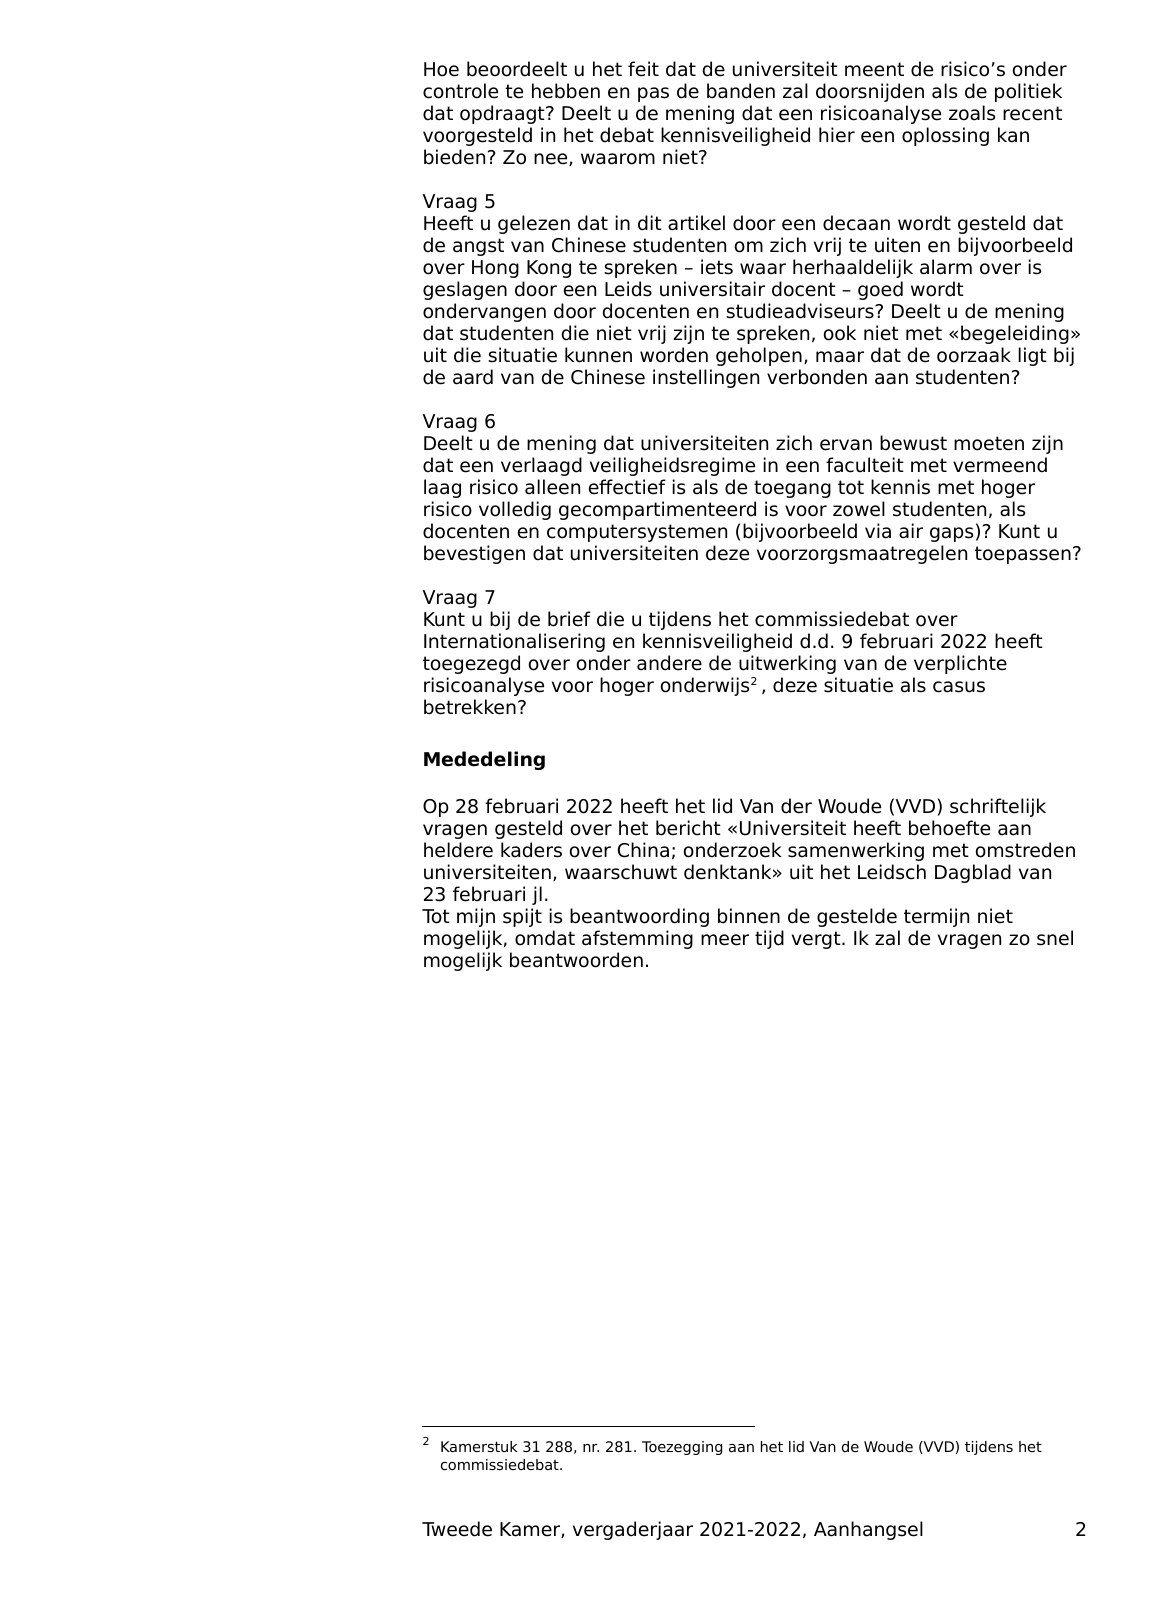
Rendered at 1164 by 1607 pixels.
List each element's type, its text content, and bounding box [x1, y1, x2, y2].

text Kamerstuk 31 288, nr. 281. Toezegging aan het lid Van de Woude (VVD) tijdens het commissiedebat. [422, 1435, 1087, 1474]
text Heeft u gelezen dat in dit artikel door een decaan wordt gesteld dat de angst van Chinese studenten om zich vrij te uiten en bijvoorbeeld over Hong Kong te spreken – iets waar herhaaldelijk alarm over is geslagen door een Leids universitair docent – goed wordt ondervangen door docenten en studieadviseurs? Deelt u de mening dat studenten die niet vrij zijn te spreken, ook niet met «begeleiding» uit die situatie kunnen worden geholpen, maar dat de oorzaak ligt bij de aard van de Chinese instellingen verbonden aan studenten? [422, 213, 1087, 389]
subtitle Mededeling [422, 749, 1087, 771]
text Op 28 februari 2022 heeft het lid Van der Woude (VVD) schriftelijk vragen gesteld over het bericht «Universiteit heeft behoefte aan heldere kaders over China; onderzoek samenwerking met omstreden universiteiten, waarschuwt denktank» uit het Leidsch Dagblad van 23 februari jl. [422, 796, 1087, 906]
text Vraag 6 [422, 411, 1087, 433]
text Vraag 7 [422, 587, 1087, 609]
text Hoe beoordeelt u het feit dat de universiteit meent de risico’s onder controle te hebben en pas de banden zal doorsnijden als de politiek dat opdraagt? Deelt u de mening dat een risicoanalyse zoals recent voorgesteld in het debat kennisveiligheid hier een oplossing kan bieden? Zo nee, waarom niet? [422, 59, 1087, 169]
text Kunt u bij de brief die u tijdens het commissiedebat over Internationalisering en kennisveiligheid d.d. 9 februari 2022 heeft toegezegd over onder andere de uitwerking van de verplichte risicoanalyse voor hoger onderwijs, deze situatie als casus betrekken? [422, 609, 1087, 719]
text Vraag 5 [422, 191, 1087, 213]
text Deelt u de mening dat universiteiten zich ervan bewust moeten zijn dat een verlaagd veiligheidsregime in een faculteit met vermeend laag risico alleen effectief is als de toegang tot kennis met hoger risico volledig gecompartimenteerd is voor zowel studenten, als docenten en computersystemen (bijvoorbeeld via air gaps)? Kunt u bevestigen dat universiteiten deze voorzorgsmaatregelen toepassen? [422, 433, 1087, 565]
text Tot mijn spijt is beantwoording binnen de gestelde termijn niet mogelijk, omdat afstemming meer tijd vergt. Ik zal de vragen zo snel mogelijk beantwoorden. [422, 906, 1087, 972]
